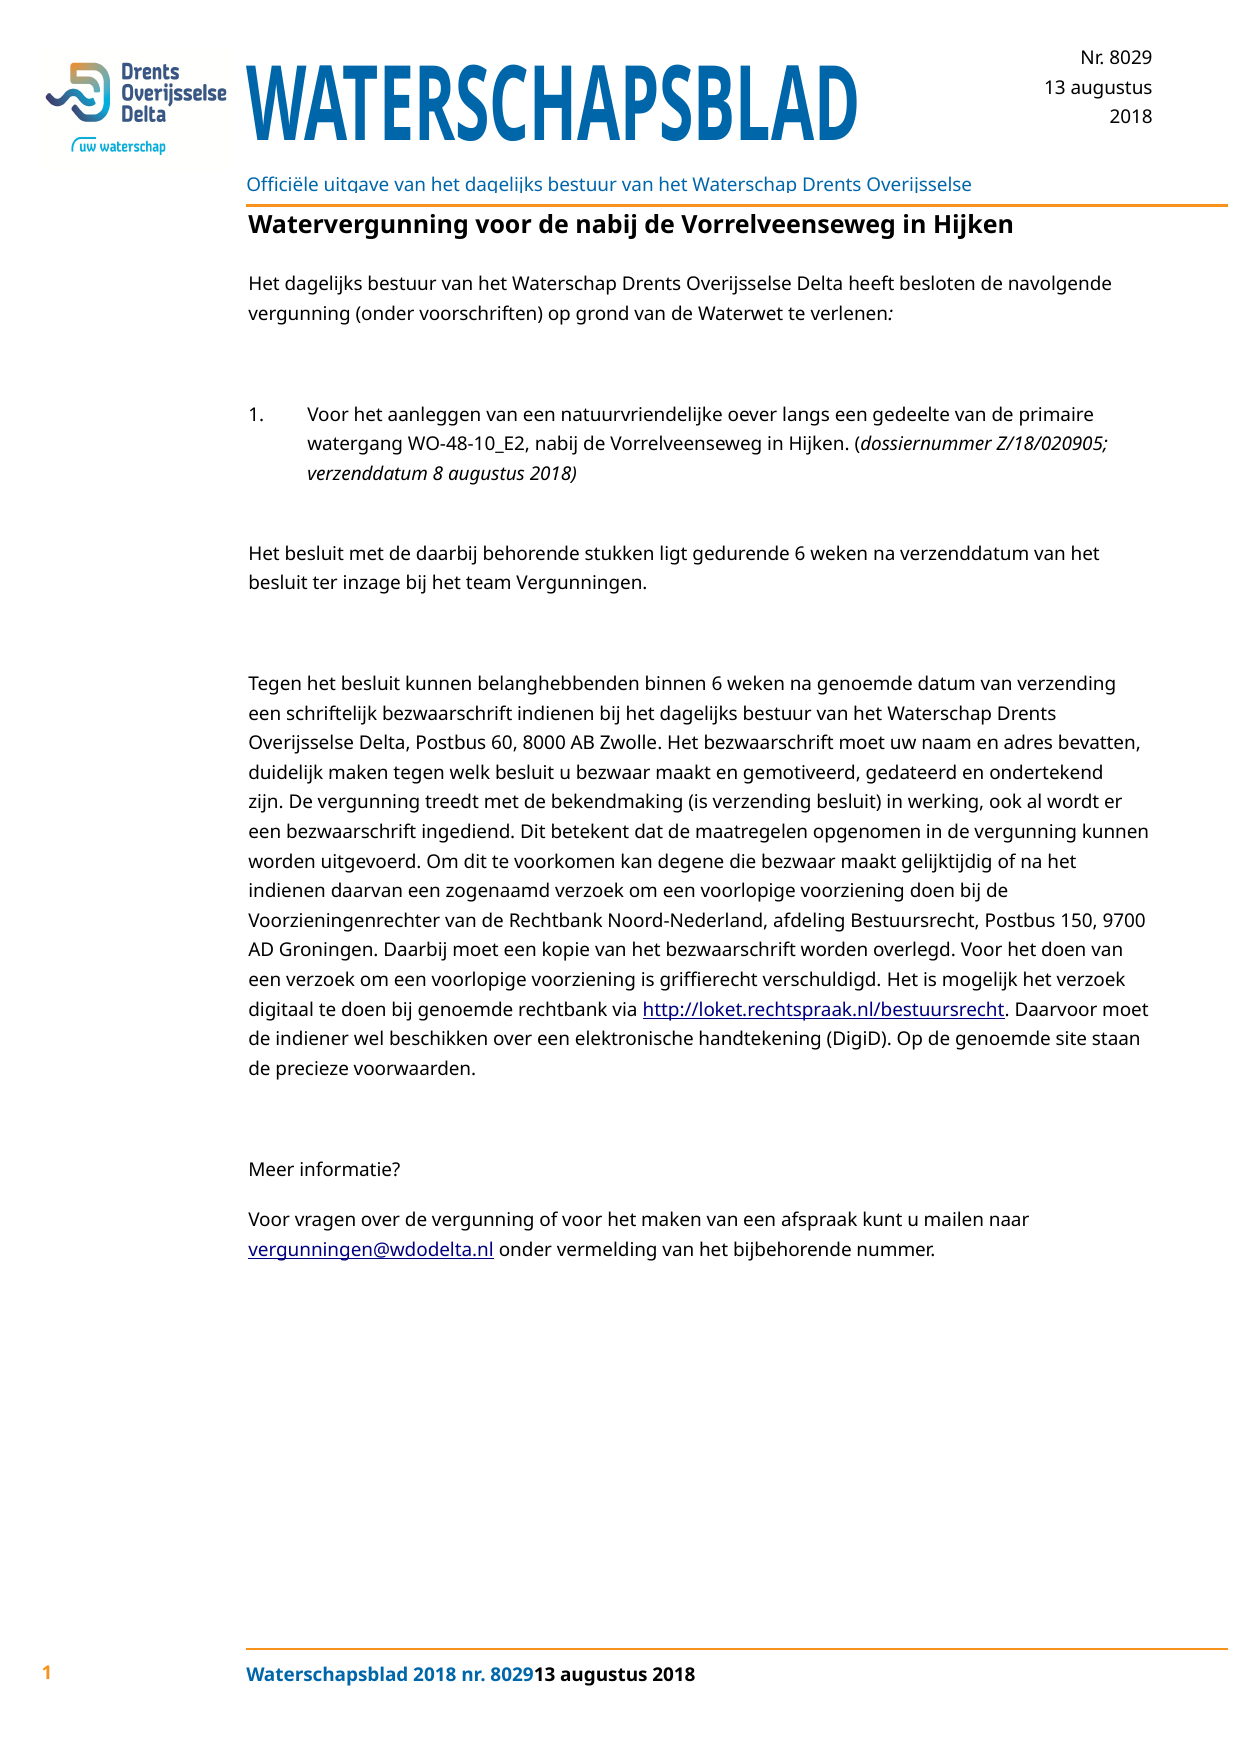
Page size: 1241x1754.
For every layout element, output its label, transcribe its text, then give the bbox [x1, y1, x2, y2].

list Voor het aanleggen van een natuurvriendelijke oever langs een gedeelte van de primaire watergang WO-48-10_E2, nabij de Vorrelveenseweg in Hijken. (dossiernummer Z/18/020905; verzenddatum 8 augustus 2018) [248, 401, 1152, 486]
text Het besluit met de daarbij behorende stukken ligt gedurende 6 weken na verzenddatum van het besluit ter inzage bij het team Vergunningen. [248, 540, 1152, 595]
picture [41, 47, 231, 172]
text Tegen het besluit kunnen belanghebbenden binnen 6 weken na genoemde datum van verzending een schriftelijk bezwaarschrift indienen bij het dagelijks bestuur van het Waterschap Drents Overijsselse Delta, Postbus 60, 8000 AB Zwolle. Het bezwaarschrift moet uw naam en adres bevatten, duidelijk maken tegen welk besluit u bezwaar maakt en gemotiveerd, gedateerd en ondertekend zijn. De vergunning treedt met de bekendmaking (is verzending besluit) in werking, ook al wordt er een bezwaarschrift ingediend. Dit betekent dat de maatregelen opgenomen in de vergunning kunnen worden uitgevoerd. Om dit te voorkomen kan degene die bezwaar maakt gelijktijdig of na het indienen daarvan een zogenaamd verzoek om een voorlopige voorziening doen bij de Voorzieningenrechter van de Rechtbank Noord-Nederland, afdeling Bestuursrecht, Postbus 150, 9700 AD Groningen. Daarbij moet een kopie van het bezwaarschrift worden overlegd. Voor het doen van een verzoek om een voorlopige voorziening is griffierecht verschuldigd. Het is mogelijk het verzoek digitaal te doen bij genoemde rechtbank via http://loket.rechtspraak.nl/bestuursrecht. Daarvoor moet de indiener wel beschikken over een elektronische handtekening (DigiD). Op de genoemde site staan de precieze voorwaarden. [248, 670, 1152, 1081]
text Het dagelijks bestuur van het Waterschap Drents Overijsselse Delta heeft besloten de navolgende vergunning (onder voorschriften) op grond van de Waterwet te verlenen: [248, 270, 1152, 326]
text Voor vragen over de vergunning of voor het maken van een afspraak kunt u mailen naar vergunningen@wdodelta.nl onder vermelding van het bijbehorende nummer. [248, 1206, 1152, 1261]
text Meer informatie? [248, 1156, 1152, 1181]
text Watervergunning voor de nabij de Vorrelveenseweg in Hijken [248, 207, 1152, 241]
